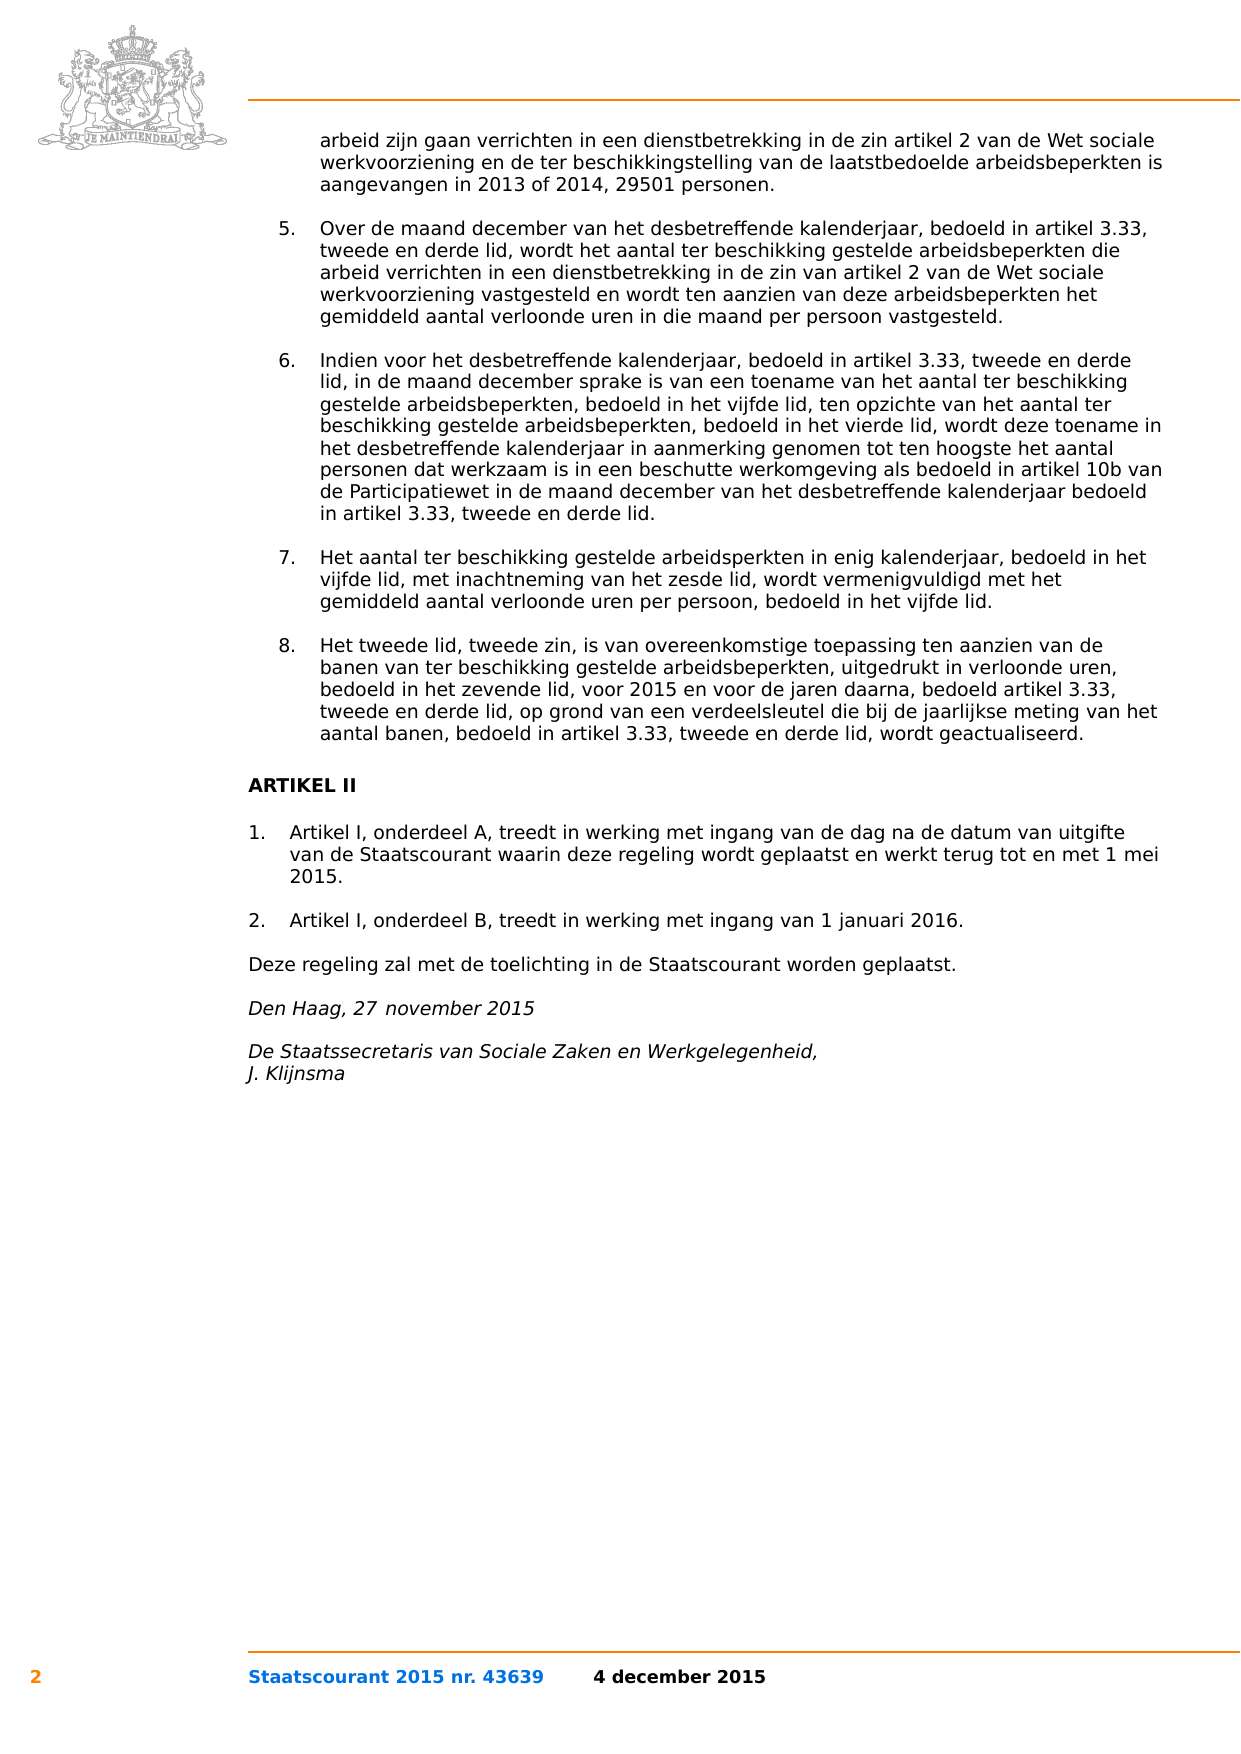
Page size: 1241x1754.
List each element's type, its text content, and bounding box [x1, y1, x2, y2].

subtitle ARTIKEL II [248, 775, 1163, 797]
text 1. Artikel I, onderdeel A, treedt in werking met ingang van de dag na de datum van uitgifte van de Staatscourant waarin deze regeling wordt geplaatst en werkt terug tot en met 1 mei 2015. [248, 822, 1163, 888]
text 5. Over de maand december van het desbetreffende kalenderjaar, bedoeld in artikel 3.33, tweede en derde lid, wordt het aantal ter beschikking gestelde arbeidsbeperkten die arbeid verrichten in een dienstbetrekking in de zin van artikel 2 van de Wet sociale werkvoorziening vastgesteld en wordt ten aanzien van deze arbeidsbeperkten het gemiddeld aantal verloonde uren in die maand per persoon vastgesteld. [278, 218, 1163, 328]
text 2. Artikel I, onderdeel B, treedt in werking met ingang van 1 januari 2016. [248, 910, 1163, 932]
text 7. Het aantal ter beschikking gestelde arbeidsperkten in enig kalenderjaar, bedoeld in het vijfde lid, met inachtneming van het zesde lid, wordt vermenigvuldigd met het gemiddeld aantal verloonde uren per persoon, bedoeld in het vijfde lid. [278, 547, 1163, 613]
text Deze regeling zal met de toelichting in de Staatscourant worden geplaatst. [248, 953, 1163, 976]
text arbeid zijn gaan verrichten in een dienstbetrekking in de zin artikel 2 van de Wet sociale werkvoorziening en de ter beschikkingstelling van de laatstbedoelde arbeidsbeperkten is aangevangen in 2013 of 2014, 29501 personen. [278, 130, 1163, 196]
text Den Haag, 27 november 2015 [248, 997, 1163, 1019]
picture [38, 25, 227, 150]
text De Staatssecretaris van Sociale Zaken en Werkgelegenheid, J. Klijnsma [248, 1041, 1163, 1085]
text 8. Het tweede lid, tweede zin, is van overeenkomstige toepassing ten aanzien van de banen van ter beschikking gestelde arbeidsbeperkten, uitgedrukt in verloonde uren, bedoeld in het zevende lid, voor 2015 en voor de jaren daarna, bedoeld artikel 3.33, tweede en derde lid, op grond van een verdeelsleutel die bij de jaarlijkse meting van het aantal banen, bedoeld in artikel 3.33, tweede en derde lid, wordt geactualiseerd. [278, 635, 1163, 745]
text 6. Indien voor het desbetreffende kalenderjaar, bedoeld in artikel 3.33, tweede en derde lid, in de maand december sprake is van een toename van het aantal ter beschikking gestelde arbeidsbeperkten, bedoeld in het vijfde lid, ten opzichte van het aantal ter beschikking gestelde arbeidsbeperkten, bedoeld in het vierde lid, wordt deze toename in het desbetreffende kalenderjaar in aanmerking genomen tot ten hoogste het aantal personen dat werkzaam is in een beschutte werkomgeving als bedoeld in artikel 10b van de Participatiewet in de maand december van het desbetreffende kalenderjaar bedoeld in artikel 3.33, tweede en derde lid. [278, 349, 1163, 525]
